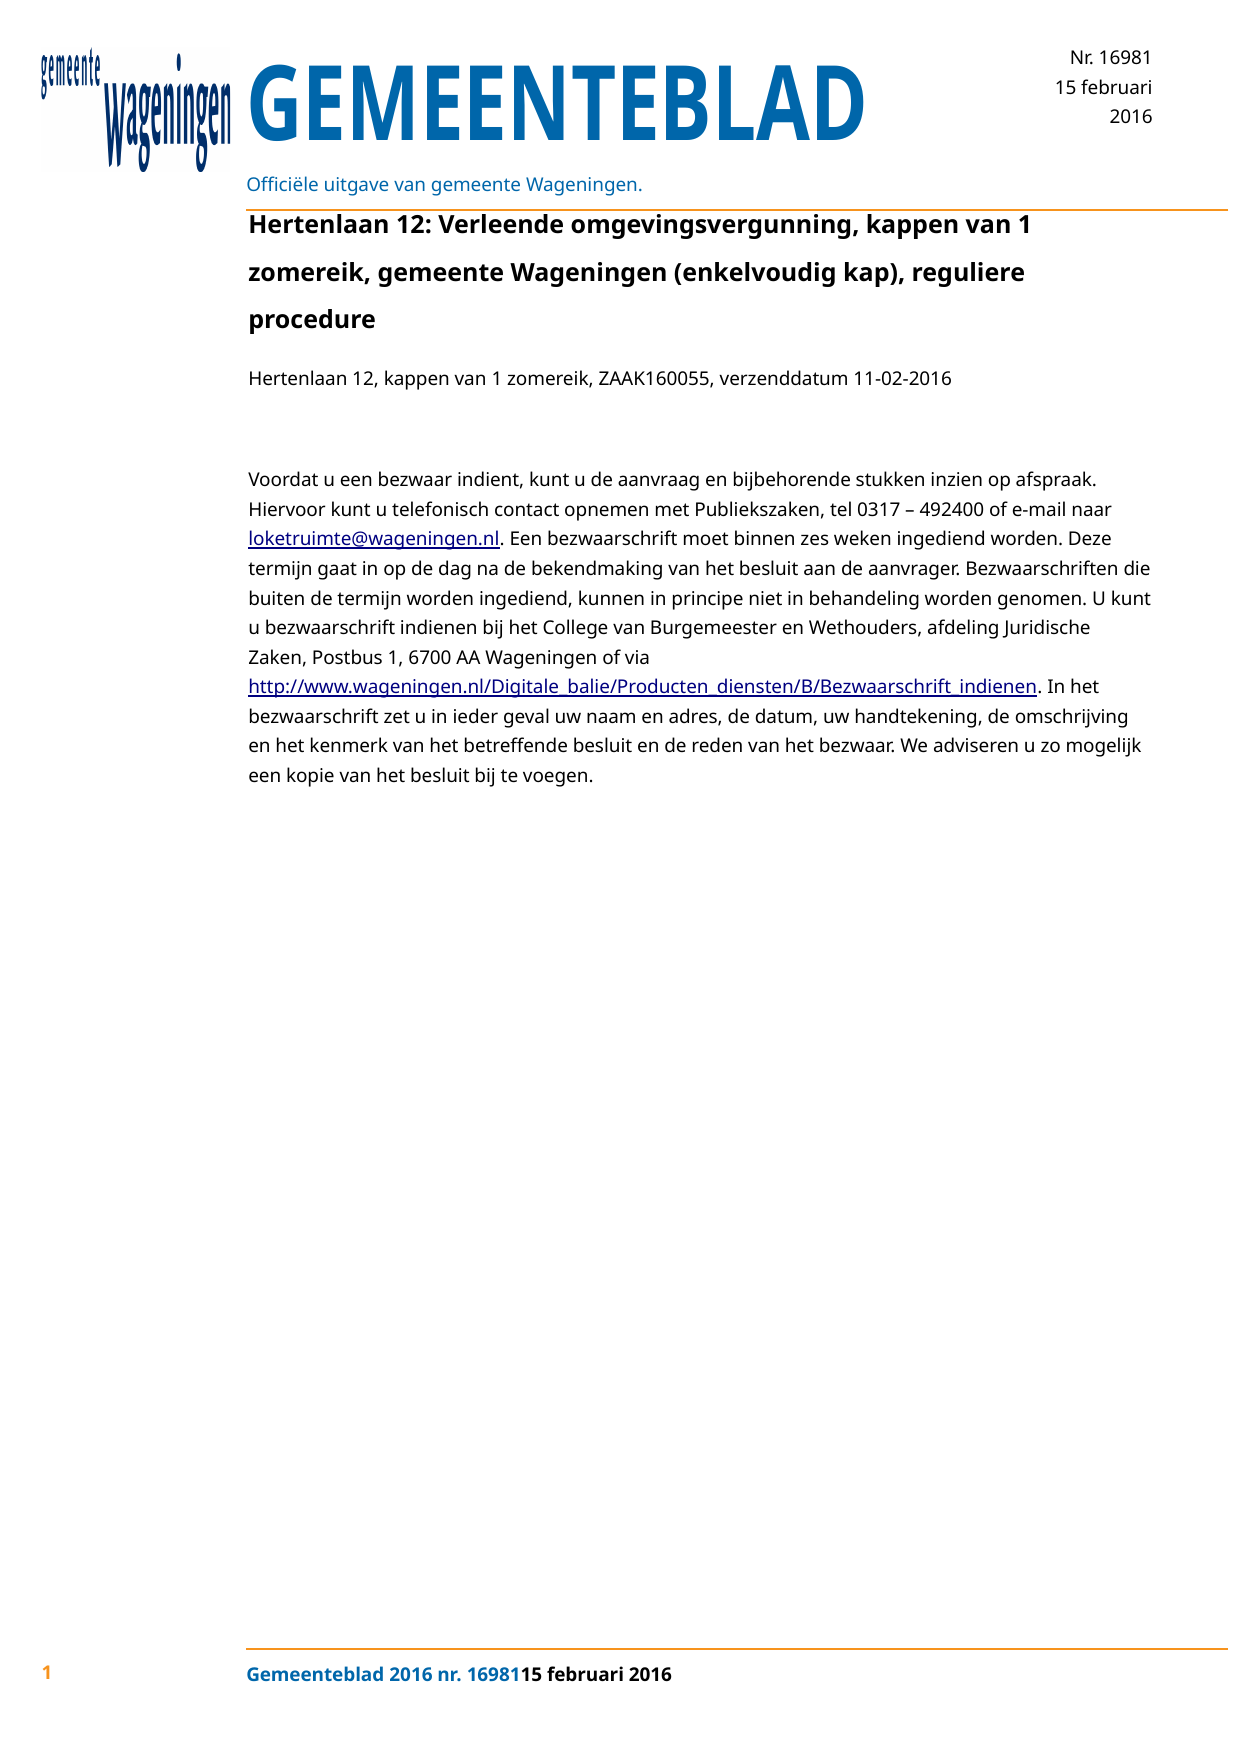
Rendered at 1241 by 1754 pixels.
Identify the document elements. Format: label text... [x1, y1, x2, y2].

text Hertenlaan 12: Verleende omgevingsvergunning, kappen van 1 zomereik, gemeente Wageningen (enkelvoudig kap), reguliere procedure [248, 211, 1152, 336]
text Voordat u een bezwaar indient, kunt u de aanvraag en bijbehorende stukken inzien op afspraak. Hiervoor kunt u telefonisch contact opnemen met Publiekszaken, tel 0317 – 492400 of e-mail naar loketruimte@wageningen.nl. Een bezwaarschrift moet binnen zes weken ingediend worden. Deze termijn gaat in op de dag na de bekendmaking van het besluit aan de aanvrager. Bezwaarschriften die buiten de termijn worden ingediend, kunnen in principe niet in behandeling worden genomen. U kunt u bezwaarschrift indienen bij het College van Burgemeester en Wethouders, afdeling Juridische Zaken, Postbus 1, 6700 AA Wageningen of via http://www.wageningen.nl/Digitale_balie/Producten_diensten/B/Bezwaarschrift_indienen. In het bezwaarschrift zet u in ieder geval uw naam en adres, de datum, uw handtekening, de omschrijving en het kenmerk van het betreffende besluit en de reden van het bezwaar. We adviseren u zo mogelijk een kopie van het besluit bij te voegen. [248, 466, 1152, 788]
text Hertenlaan 12, kappen van 1 zomereik, ZAAK160055, verzenddatum 11-02-2016 [248, 366, 1152, 391]
picture [41, 47, 231, 172]
